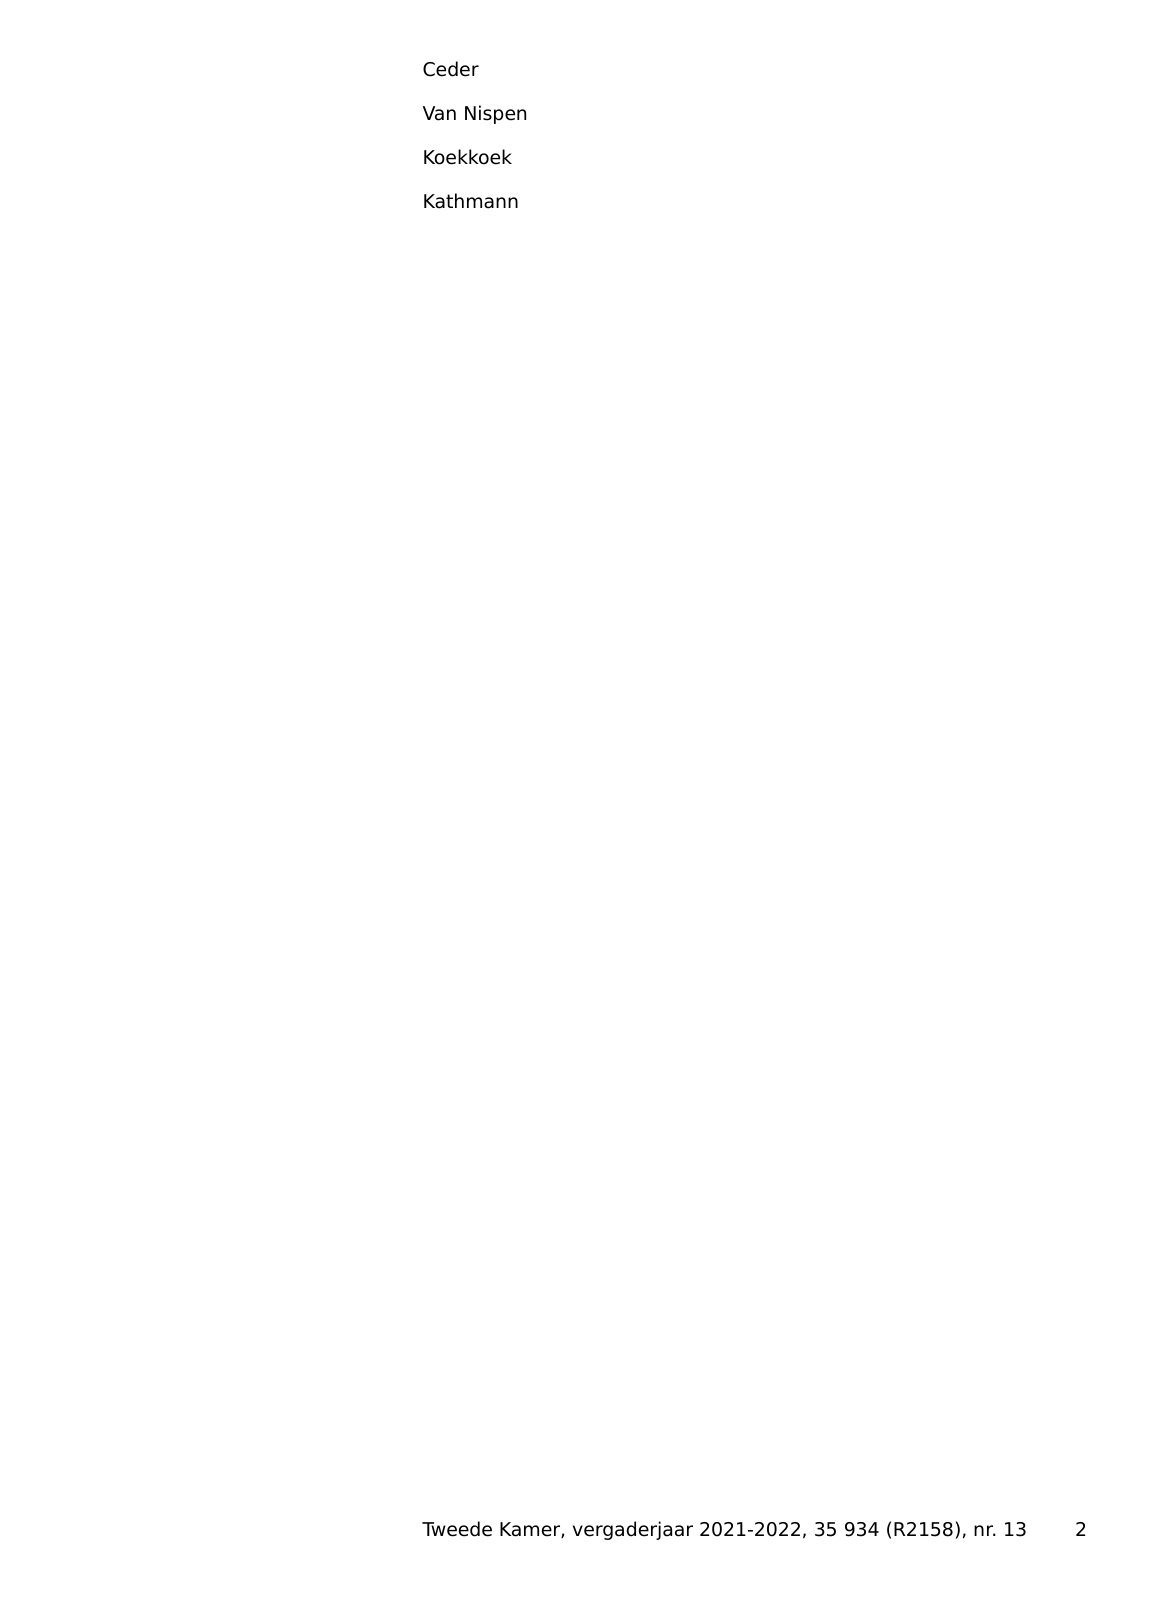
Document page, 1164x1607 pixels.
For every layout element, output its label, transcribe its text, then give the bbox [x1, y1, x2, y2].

text Ceder Van Nispen Koekkoek Kathmann [422, 59, 1087, 213]
